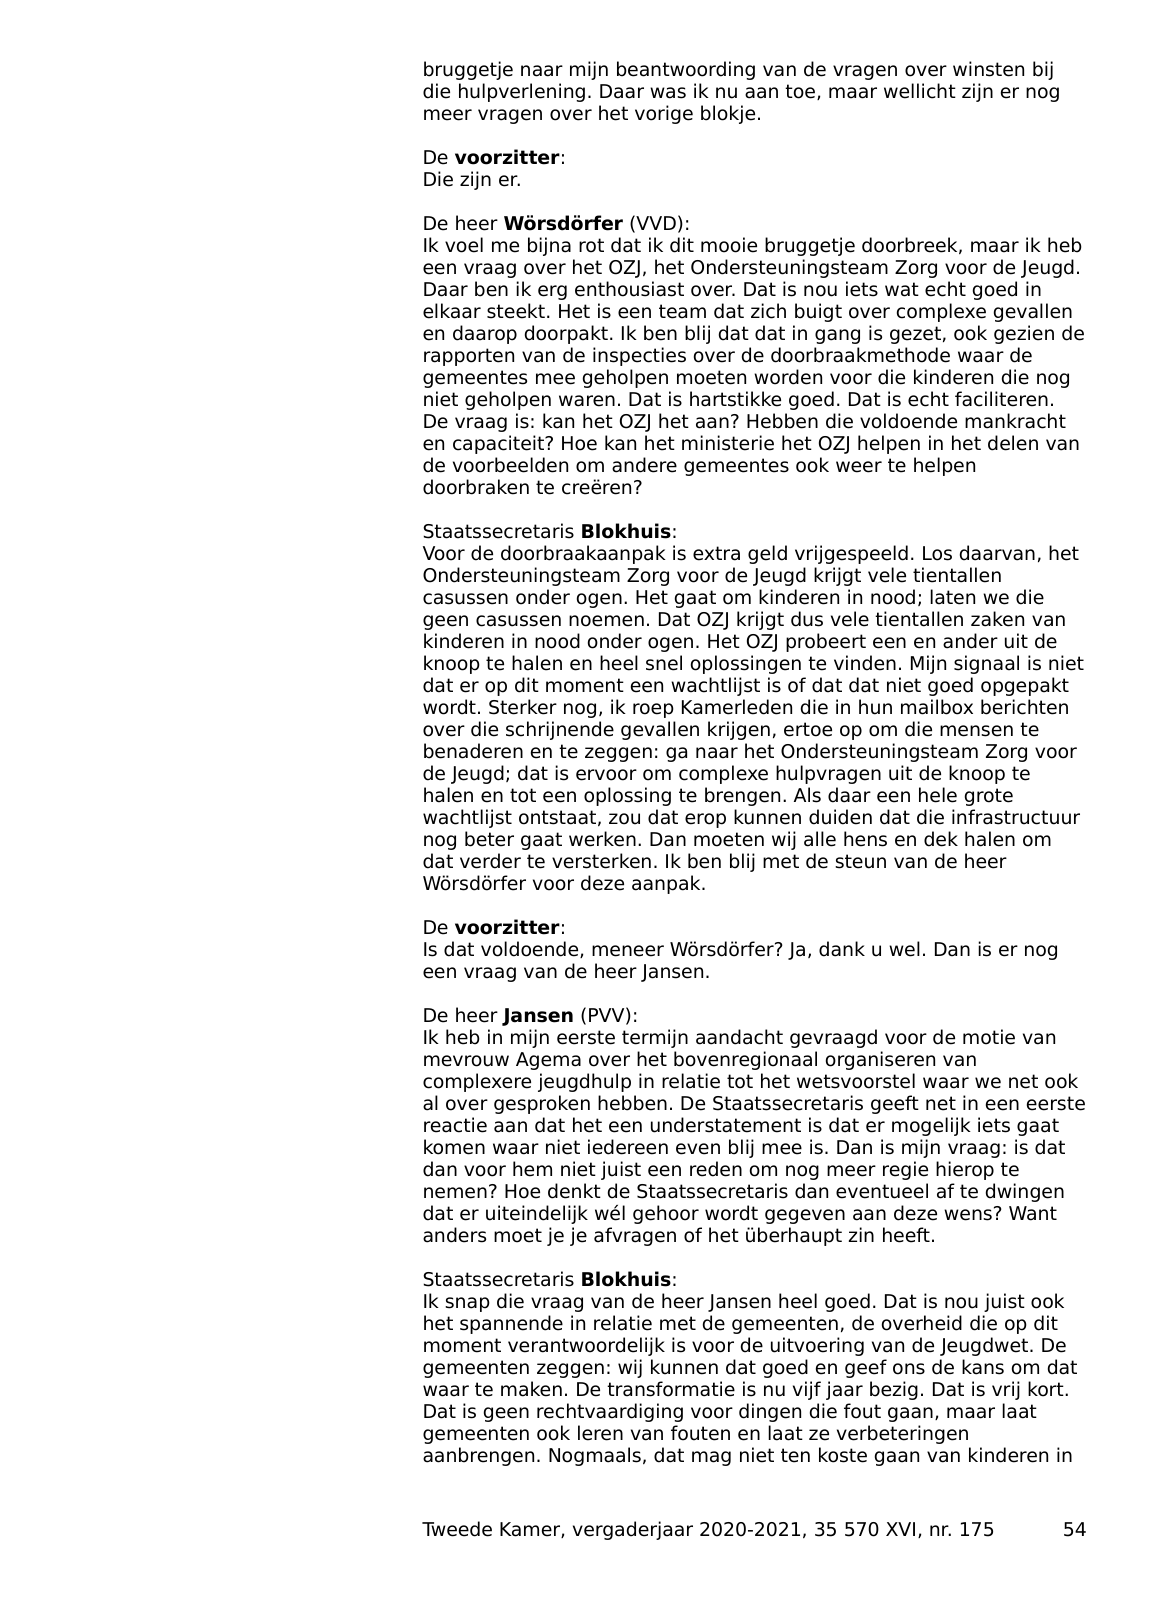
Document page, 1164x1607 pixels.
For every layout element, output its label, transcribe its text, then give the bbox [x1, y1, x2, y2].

text Die zijn er. [422, 169, 1087, 191]
text Staatssecretaris Blokhuis: [422, 1269, 1087, 1291]
text Ik snap die vraag van de heer Jansen heel goed. Dat is nou juist ook het spannende in relatie met de gemeenten, de overheid die op dit moment verantwoordelijk is voor de uitvoering van de Jeugdwet. De gemeenten zeggen: wij kunnen dat goed en geef ons de kans om dat waar te maken. De transformatie is nu vijf jaar bezig. Dat is vrij kort. Dat is geen rechtvaardiging voor dingen die fout gaan, maar laat gemeenten ook leren van fouten en laat ze verbeteringen aanbrengen. Nogmaals, dat mag niet ten koste gaan van kinderen in [422, 1291, 1087, 1467]
text Is dat voldoende, meneer Wörsdörfer? Ja, dank u wel. Dan is er nog een vraag van de heer Jansen. [422, 939, 1087, 983]
text De heer Wörsdörfer (VVD): [422, 213, 1087, 235]
text bruggetje naar mijn beantwoording van de vragen over winsten bij die hulpverlening. Daar was ik nu aan toe, maar wellicht zijn er nog meer vragen over het vorige blokje. [422, 59, 1087, 125]
text Ik voel me bijna rot dat ik dit mooie bruggetje doorbreek, maar ik heb een vraag over het OZJ, het Ondersteuningsteam Zorg voor de Jeugd. Daar ben ik erg enthousiast over. Dat is nou iets wat echt goed in elkaar steekt. Het is een team dat zich buigt over complexe gevallen en daarop doorpakt. Ik ben blij dat dat in gang is gezet, ook gezien de rapporten van de inspecties over de doorbraakmethode waar de gemeentes mee geholpen moeten worden voor die kinderen die nog niet geholpen waren. Dat is hartstikke goed. Dat is echt faciliteren. De vraag is: kan het OZJ het aan? Hebben die voldoende mankracht en capaciteit? Hoe kan het ministerie het OZJ helpen in het delen van de voorbeelden om andere gemeentes ook weer te helpen doorbraken te creëren? [422, 235, 1087, 499]
text De voorzitter: [422, 917, 1087, 939]
text De heer Jansen (PVV): [422, 1005, 1087, 1027]
text Staatssecretaris Blokhuis: [422, 521, 1087, 543]
text Voor de doorbraakaanpak is extra geld vrijgespeeld. Los daarvan, het Ondersteuningsteam Zorg voor de Jeugd krijgt vele tientallen casussen onder ogen. Het gaat om kinderen in nood; laten we die geen casussen noemen. Dat OZJ krijgt dus vele tientallen zaken van kinderen in nood onder ogen. Het OZJ probeert een en ander uit de knoop te halen en heel snel oplossingen te vinden. Mijn signaal is niet dat er op dit moment een wachtlijst is of dat dat niet goed opgepakt wordt. Sterker nog, ik roep Kamerleden die in hun mailbox berichten over die schrijnende gevallen krijgen, ertoe op om die mensen te benaderen en te zeggen: ga naar het Ondersteuningsteam Zorg voor de Jeugd; dat is ervoor om complexe hulpvragen uit de knoop te halen en tot een oplossing te brengen. Als daar een hele grote wachtlijst ontstaat, zou dat erop kunnen duiden dat die infrastructuur nog beter gaat werken. Dan moeten wij alle hens en dek halen om dat verder te versterken. Ik ben blij met de steun van de heer Wörsdörfer voor deze aanpak. [422, 543, 1087, 895]
text De voorzitter: [422, 147, 1087, 169]
text Ik heb in mijn eerste termijn aandacht gevraagd voor de motie van mevrouw Agema over het bovenregionaal organiseren van complexere jeugdhulp in relatie tot het wetsvoorstel waar we net ook al over gesproken hebben. De Staatssecretaris geeft net in een eerste reactie aan dat het een understatement is dat er mogelijk iets gaat komen waar niet iedereen even blij mee is. Dan is mijn vraag: is dat dan voor hem niet juist een reden om nog meer regie hierop te nemen? Hoe denkt de Staatssecretaris dan eventueel af te dwingen dat er uiteindelijk wél gehoor wordt gegeven aan deze wens? Want anders moet je je afvragen of het überhaupt zin heeft. [422, 1027, 1087, 1247]
